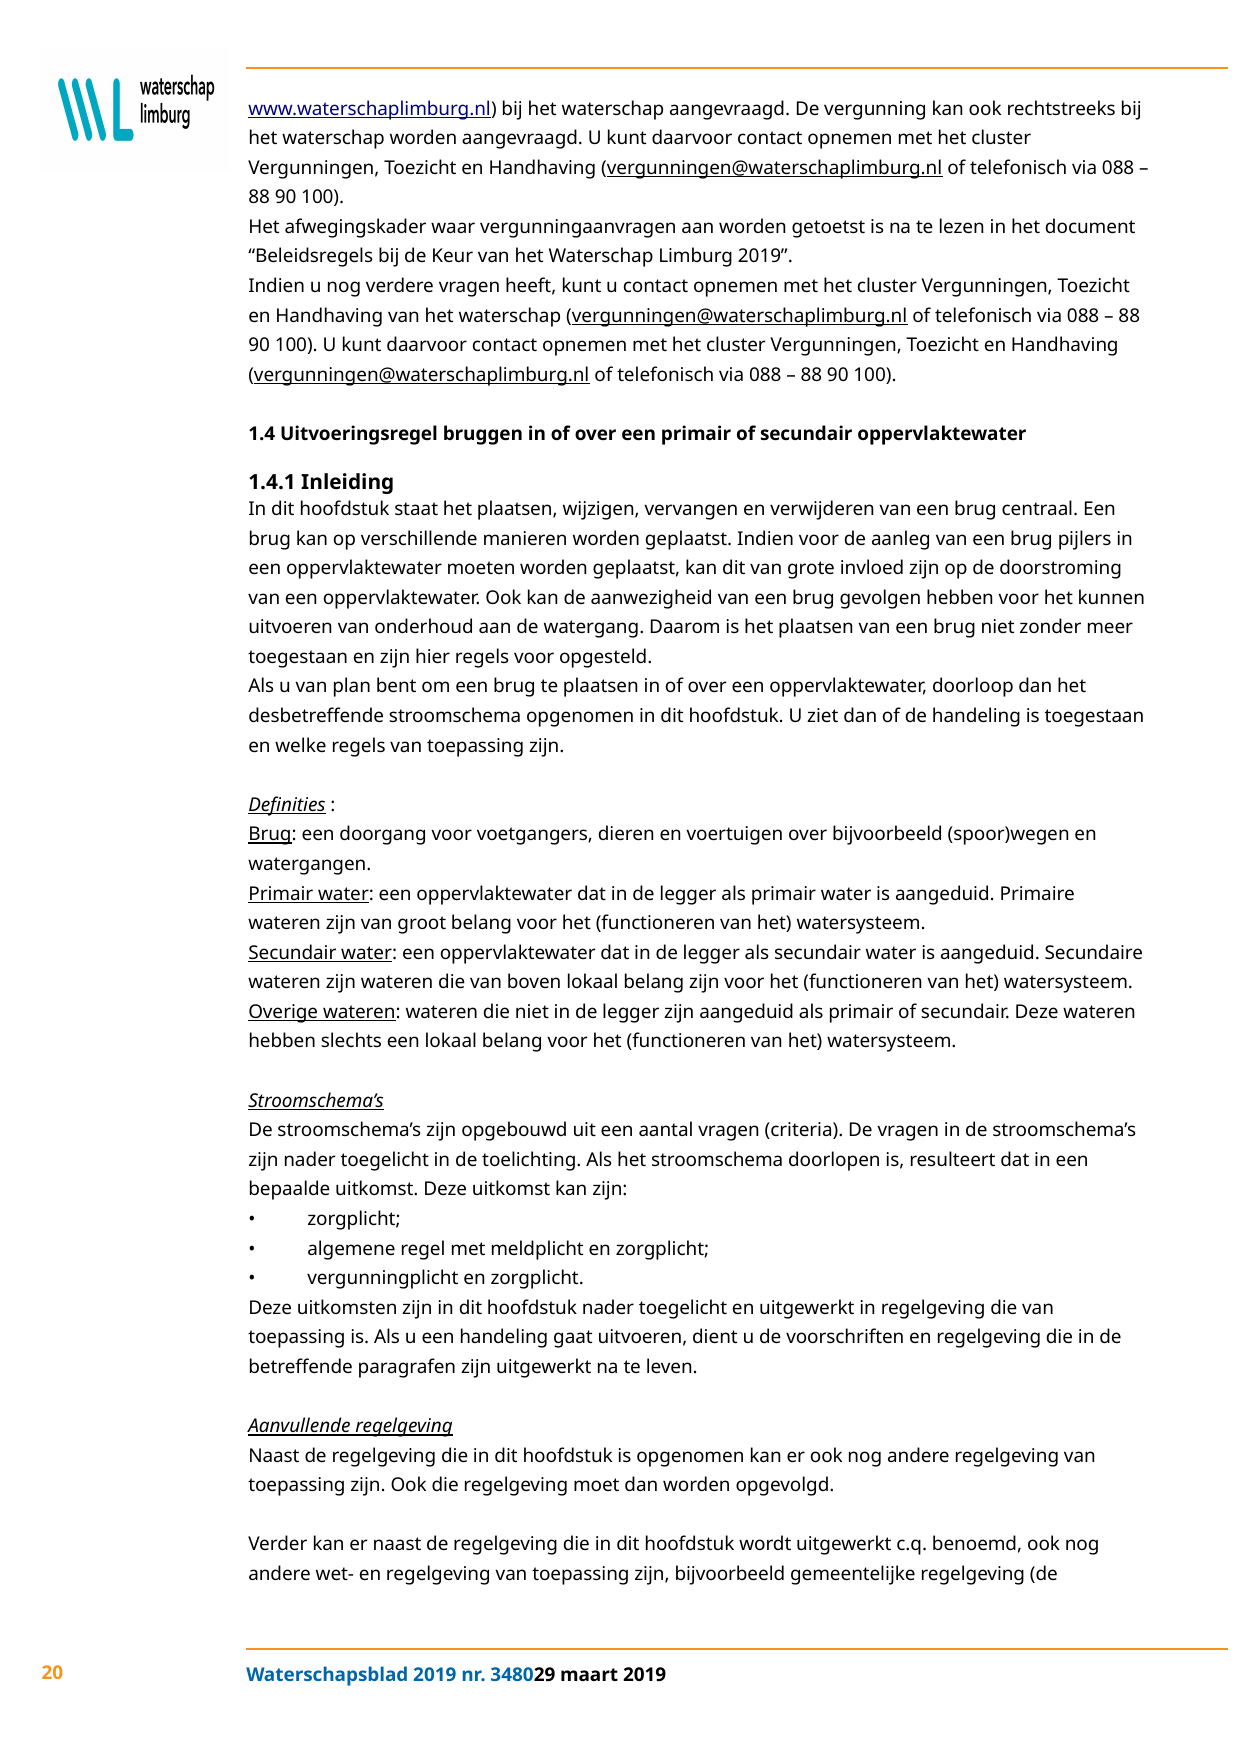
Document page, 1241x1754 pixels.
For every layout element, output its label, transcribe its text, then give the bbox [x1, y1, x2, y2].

text Naast de regelgeving die in dit hoofdstuk is opgenomen kan er ook nog andere regelgeving van toepassing zijn. Ook die regelgeving moet dan worden opgevolgd. [248, 1442, 1152, 1497]
text Secundair water: een oppervlaktewater dat in de legger als secundair water is aangeduid. Secundaire wateren zijn wateren die van boven lokaal belang zijn voor het (functioneren van het) watersysteem. [248, 939, 1152, 994]
text Aanvullende regelgeving [248, 1412, 1152, 1438]
text www.waterschaplimburg.nl) bij het waterschap aangevraagd. De vergunning kan ook rechtstreeks bij het waterschap worden aangevraagd. U kunt daarvoor contact opnemen met het cluster Vergunningen, Toezicht en Handhaving (vergunningen@waterschaplimburg.nl of telefonisch via 088 – 88 90 100). [248, 95, 1152, 209]
list zorgplicht; [248, 1205, 1152, 1231]
text Stroomschema’s [248, 1087, 1152, 1113]
text Verder kan er naast de regelgeving die in dit hoofdstuk wordt uitgewerkt c.q. benoemd, ook nog andere wet- en regelgeving van toepassing zijn, bijvoorbeeld gemeentelijke regelgeving (de [248, 1531, 1152, 1586]
text 1.4 Uitvoeringsregel bruggen in of over een primair of secundair oppervlaktewater [248, 420, 1152, 446]
text Het afwegingskader waar vergunningaanvragen aan worden getoetst is na te lezen in het document “Beleidsregels bij de Keur van het Waterschap Limburg 2019”. [248, 213, 1152, 268]
text Deze uitkomsten zijn in dit hoofdstuk nader toegelicht en uitgewerkt in regelgeving die van toepassing is. Als u een handeling gaat uitvoeren, dient u de voorschriften en regelgeving die in de betreffende paragrafen zijn uitgewerkt na te leven. [248, 1294, 1152, 1379]
text Primair water: een oppervlaktewater dat in de legger als primair water is aangeduid. Primaire wateren zijn van groot belang voor het (functioneren van het) watersysteem. [248, 880, 1152, 935]
text Brug: een doorgang voor voetgangers, dieren en voertuigen over bijvoorbeeld (spoor)wegen en watergangen. [248, 821, 1152, 876]
text Definities : [248, 791, 1152, 817]
text Indien u nog verdere vragen heeft, kunt u contact opnemen met het cluster Vergunningen, Toezicht en Handhaving van het waterschap (vergunningen@waterschaplimburg.nl of telefonisch via 088 – 88 90 100). U kunt daarvoor contact opnemen met het cluster Vergunningen, Toezicht en Handhaving (vergunningen@waterschaplimburg.nl of telefonisch via 088 – 88 90 100). [248, 272, 1152, 387]
text In dit hoofdstuk staat het plaatsen, wijzigen, vervangen en verwijderen van een brug centraal. Een brug kan op verschillende manieren worden geplaatst. Indien voor de aanleg van een brug pijlers in een oppervlaktewater moeten worden geplaatst, kan dit van grote invloed zijn op de doorstroming van een oppervlaktewater. Ook kan de aanwezigheid van een brug gevolgen hebben voor het kunnen uitvoeren van onderhoud aan de watergang. Daarom is het plaatsen van een brug niet zonder meer toegestaan en zijn hier regels voor opgesteld. [248, 495, 1152, 669]
picture [41, 47, 231, 172]
text De stroomschema’s zijn opgebouwd uit een aantal vragen (criteria). De vragen in de stroomschema’s zijn nader toegelicht in de toelichting. Als het stroomschema doorlopen is, resulteert dat in een bepaalde uitkomst. Deze uitkomst kan zijn: [248, 1116, 1152, 1201]
list algemene regel met meldplicht en zorgplicht; [248, 1235, 1152, 1261]
text Als u van plan bent om een brug te plaatsen in of over een oppervlaktewater, doorloop dan het desbetreffende stroomschema opgenomen in dit hoofdstuk. U ziet dan of de handeling is toegestaan en welke regels van toepassing zijn. [248, 673, 1152, 758]
text Overige wateren: wateren die niet in de legger zijn aangeduid als primair of secundair. Deze wateren hebben slechts een lokaal belang voor het (functioneren van het) watersysteem. [248, 998, 1152, 1053]
list vergunningplicht en zorgplicht. [248, 1264, 1152, 1290]
text 1.4.1 Inleiding [248, 467, 1152, 495]
